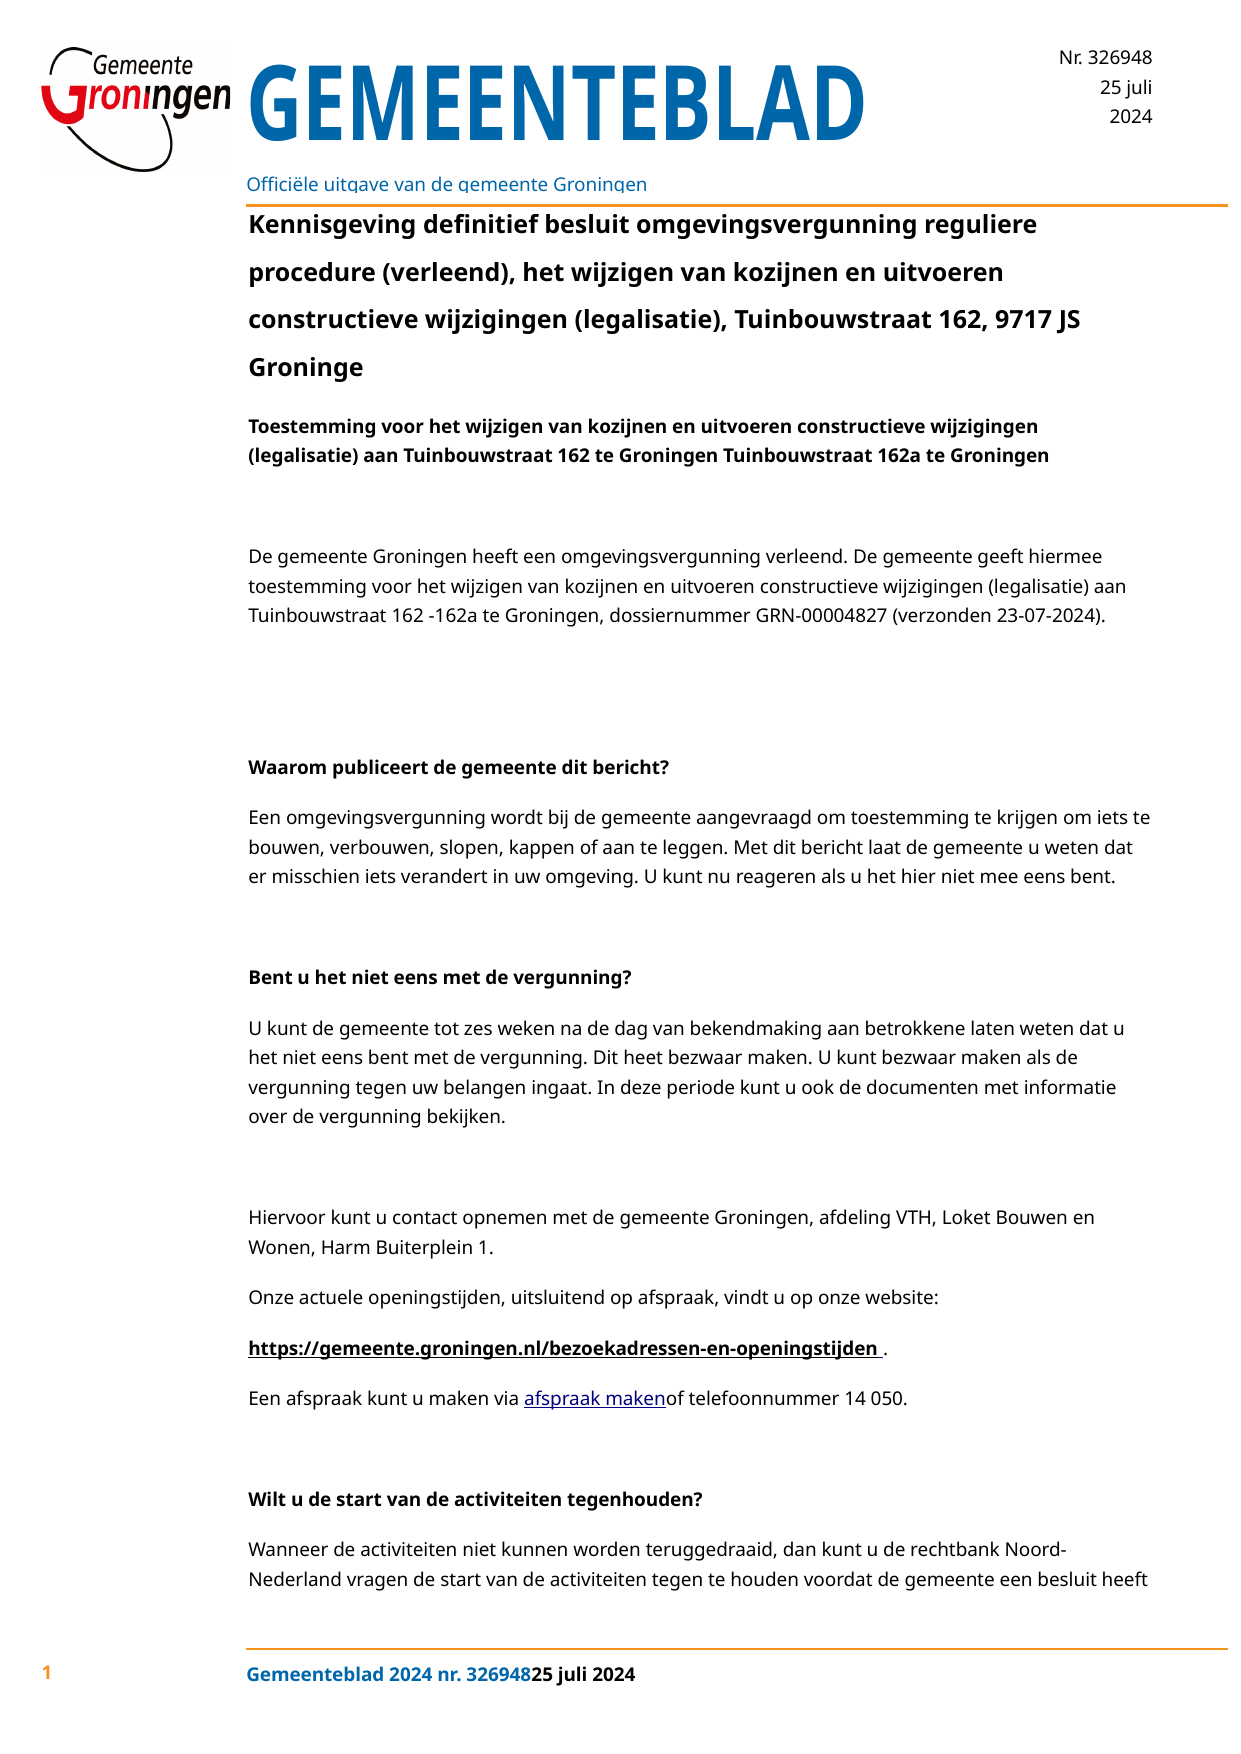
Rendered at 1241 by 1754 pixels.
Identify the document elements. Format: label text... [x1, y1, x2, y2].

text U kunt de gemeente tot zes weken na de dag van bekendmaking aan betrokkene laten weten dat u het niet eens bent met de vergunning. Dit heet bezwaar maken. U kunt bezwaar maken als de vergunning tegen uw belangen ingaat. In deze periode kunt u ook de documenten met informatie over de vergunning bekijken. [248, 1015, 1152, 1129]
text Toestemming voor het wijzigen van kozijnen en uitvoeren constructieve wijzigingen (legalisatie) aan Tuinbouwstraat 162 te Groningen Tuinbouwstraat 162a te Groningen [248, 413, 1152, 468]
text Onze actuele openingstijden, uitsluitend op afspraak, vindt u op onze website: [248, 1284, 1152, 1310]
text Bent u het niet eens met de vergunning? [248, 964, 1152, 990]
text Waarom publiceert de gemeente dit bericht? [248, 754, 1152, 780]
picture [41, 47, 231, 172]
text Wilt u de start van de activiteiten tegenhouden? [248, 1486, 1152, 1512]
text https://gemeente.groningen.nl/bezoekadressen-en-openingstijden . [248, 1335, 1152, 1361]
text De gemeente Groningen heeft een omgevingsvergunning verleend. De gemeente geeft hiermee toestemming voor het wijzigen van kozijnen en uitvoeren constructieve wijzigingen (legalisatie) aan Tuinbouwstraat 162 -162a te Groningen, dossiernummer GRN-00004827 (verzonden 23-07-2024). [248, 543, 1152, 628]
text Kennisgeving definitief besluit omgevingsvergunning reguliere procedure (verleend), het wijzigen van kozijnen en uitvoeren constructieve wijzigingen (legalisatie), Tuinbouwstraat 162, 9717 JS Groninge [248, 207, 1152, 384]
text Een afspraak kunt u maken via afspraak makenof telefoonnummer 14 050. [248, 1385, 1152, 1411]
text Hiervoor kunt u contact opnemen met de gemeente Groningen, afdeling VTH, Loket Bouwen en Wonen, Harm Buiterplein 1. [248, 1204, 1152, 1260]
text Een omgevingsvergunning wordt bij de gemeente aangevraagd om toestemming te krijgen om iets te bouwen, verbouwen, slopen, kappen of aan te leggen. Met dit bericht laat de gemeente u weten dat er misschien iets verandert in uw omgeving. U kunt nu reageren als u het hier niet mee eens bent. [248, 804, 1152, 889]
text Wanneer de activiteiten niet kunnen worden teruggedraaid, dan kunt u de rechtbank Noord-Nederland vragen de start van de activiteiten tegen te houden voordat de gemeente een besluit heeft [248, 1536, 1152, 1592]
